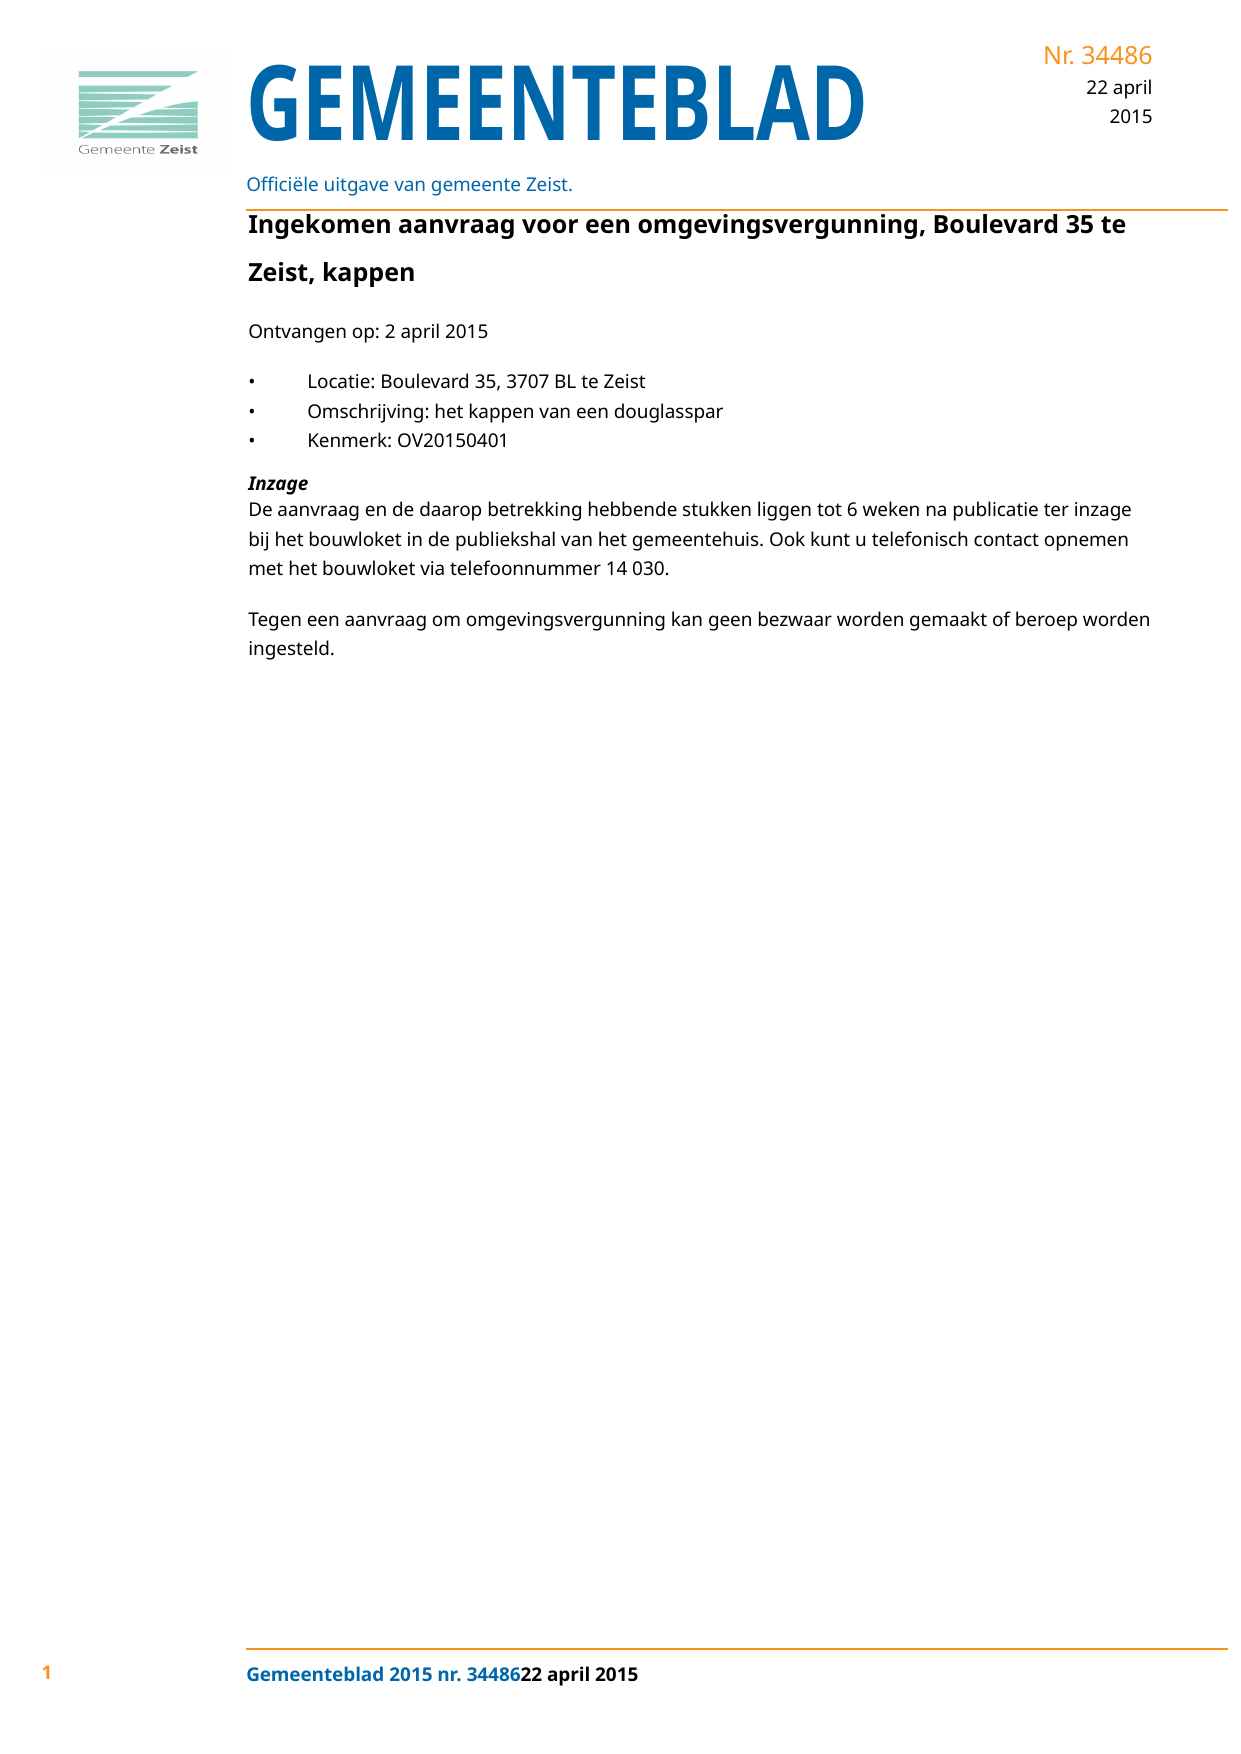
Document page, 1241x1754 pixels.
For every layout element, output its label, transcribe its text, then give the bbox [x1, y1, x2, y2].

picture [41, 47, 231, 172]
text De aanvraag en de daarop betrekking hebbende stukken liggen tot 6 weken na publicatie ter inzage bij het bouwloket in de publiekshal van het gemeentehuis. Ook kunt u telefonisch contact opnemen met het bouwloket via telefoonnummer 14 030. [248, 496, 1152, 581]
list Omschrijving: het kappen van een douglasspar [248, 398, 1152, 424]
text Ontvangen op: 2 april 2015 [248, 318, 1152, 344]
text Ingekomen aanvraag voor een omgevingsvergunning, Boulevard 35 te Zeist, kappen [248, 211, 1152, 288]
list Kenmerk: OV20150401 [248, 427, 1152, 453]
text Tegen een aanvraag om omgevingsvergunning kan geen bezwaar worden gemaakt of beroep worden ingesteld. [248, 606, 1152, 661]
text Inzage [248, 471, 1152, 496]
list Locatie: Boulevard 35, 3707 BL te Zeist [248, 368, 1152, 394]
